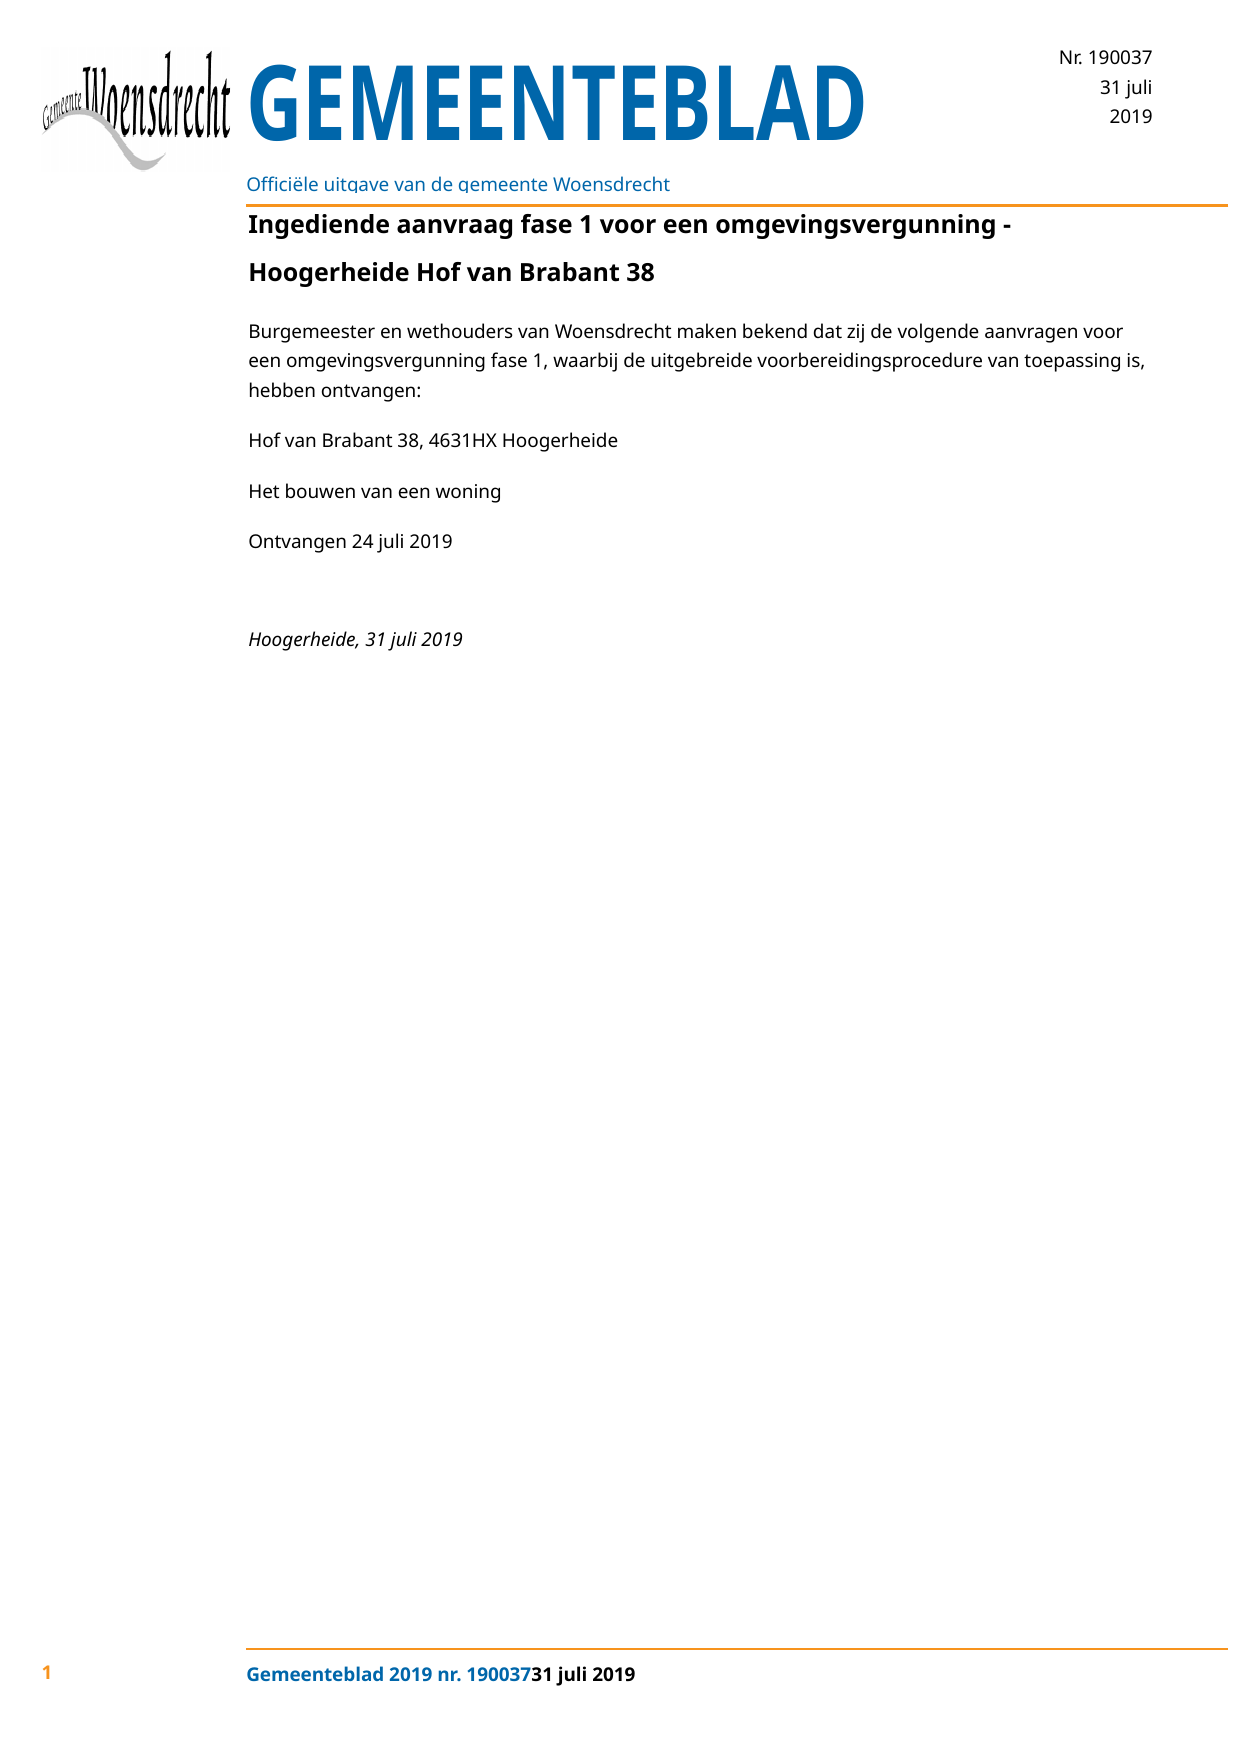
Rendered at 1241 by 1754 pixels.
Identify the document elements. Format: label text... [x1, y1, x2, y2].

text Hoogerheide, 31 juli 2019 [248, 627, 1152, 652]
text Het bouwen van een woning [248, 478, 1152, 504]
picture [41, 47, 231, 172]
text Ontvangen 24 juli 2019 [248, 528, 1152, 554]
text Burgemeester en wethouders van Woensdrecht maken bekend dat zij de volgende aanvragen voor een omgevingsvergunning fase 1, waarbij de uitgebreide voorbereidingsprocedure van toepassing is, hebben ontvangen: [248, 318, 1152, 403]
text Hof van Brabant 38, 4631HX Hoogerheide [248, 427, 1152, 453]
text Ingediende aanvraag fase 1 voor een omgevingsvergunning - Hoogerheide Hof van Brabant 38 [248, 207, 1152, 288]
